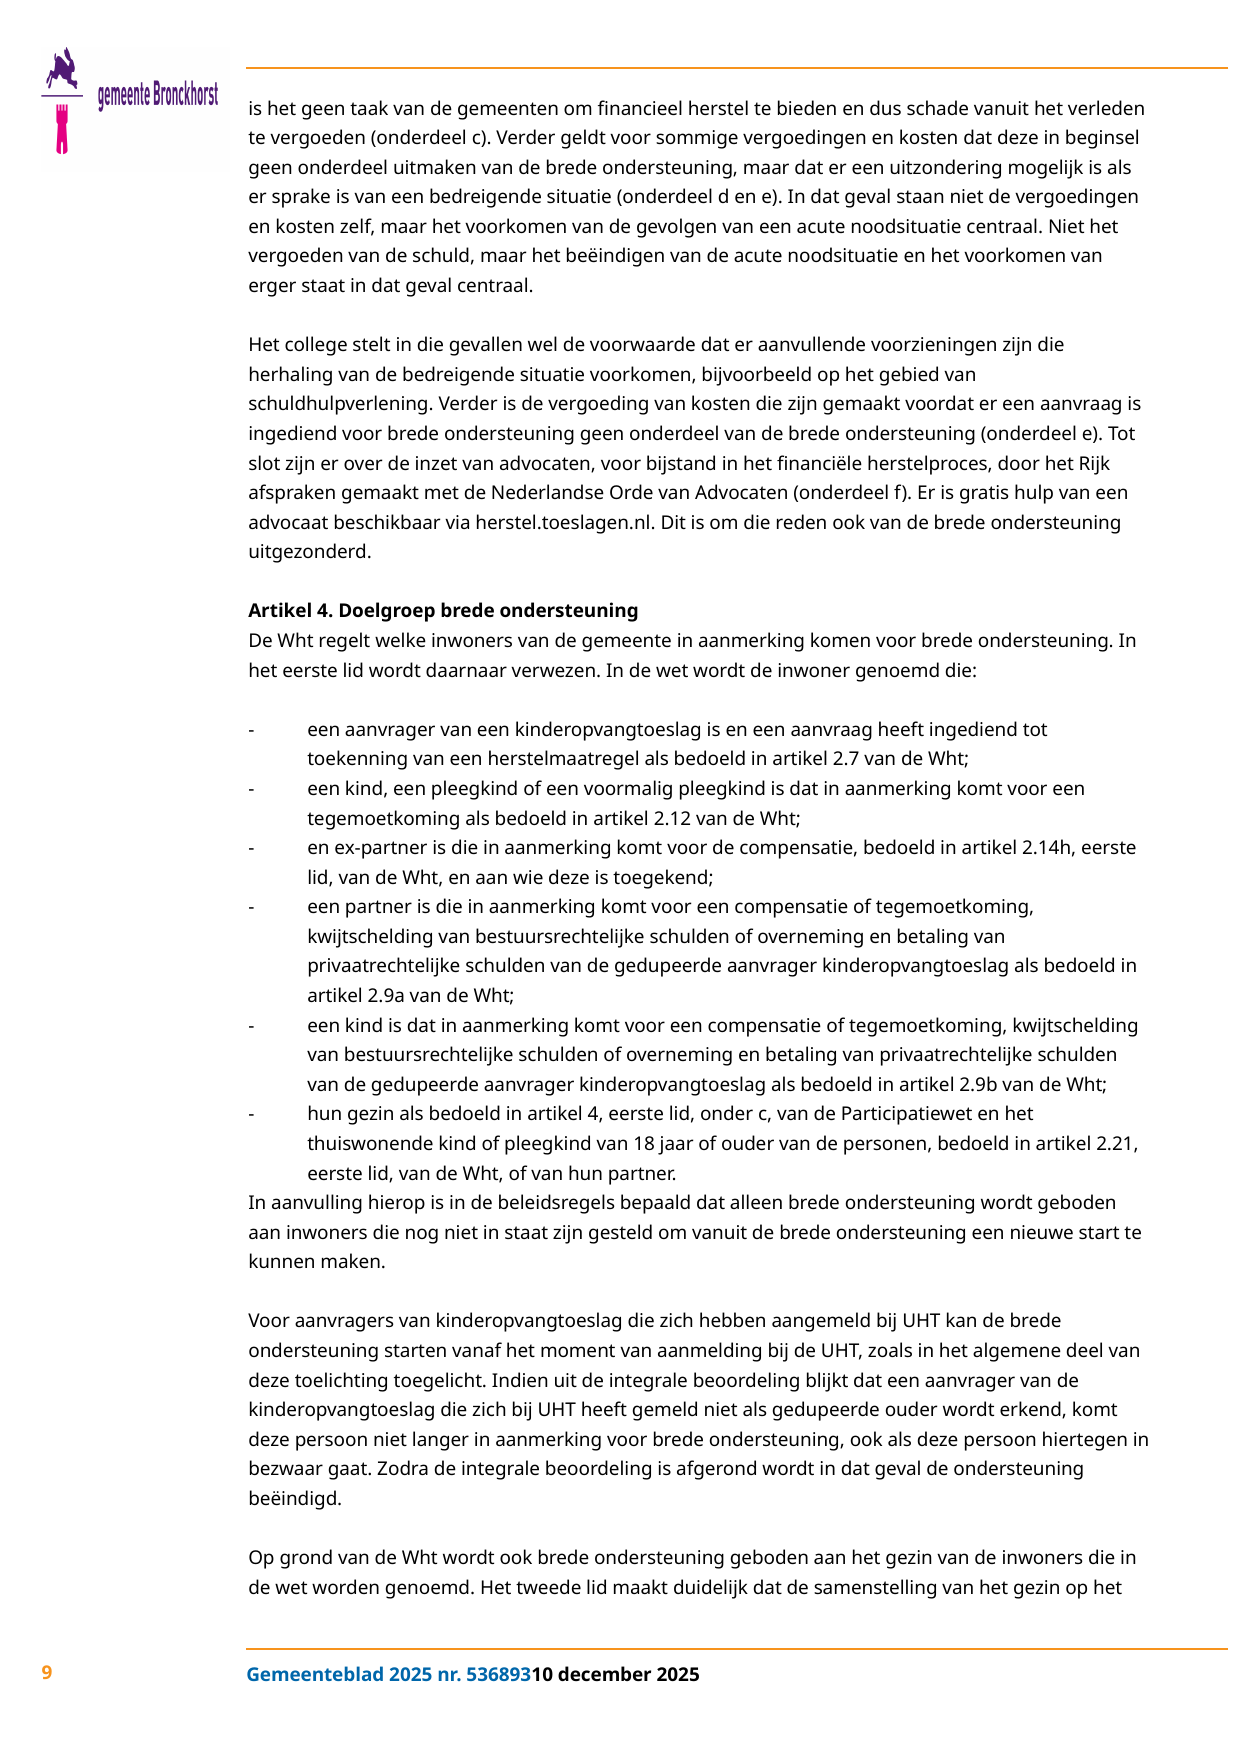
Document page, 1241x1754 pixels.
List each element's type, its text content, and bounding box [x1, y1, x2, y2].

text In aanvulling hierop is in de beleidsregels bepaald dat alleen brede ondersteuning wordt geboden aan inwoners die nog niet in staat zijn gesteld om vanuit de brede ondersteuning een nieuwe start te kunnen maken. [248, 1189, 1152, 1274]
list hun gezin als bedoeld in artikel 4, eerste lid, onder c, van de Participatiewet en het thuiswonende kind of pleegkind van 18 jaar of ouder van de personen, bedoeld in artikel 2.21, eerste lid, van de Wht, of van hun partner. [248, 1101, 1152, 1186]
text Artikel 4. Doelgroep brede ondersteuning [248, 598, 1152, 623]
picture [41, 47, 231, 172]
list een aanvrager van een kinderopvangtoeslag is en een aanvraag heeft ingediend tot toekenning van een herstelmaatregel als bedoeld in artikel 2.7 van de Wht; [248, 716, 1152, 771]
list en ex-partner is die in aanmerking komt voor de compensatie, bedoeld in artikel 2.14h, eerste lid, van de Wht, en aan wie deze is toegekend; [248, 834, 1152, 890]
text Het college stelt in die gevallen wel de voorwaarde dat er aanvullende voorzieningen zijn die herhaling van de bedreigende situatie voorkomen, bijvoorbeeld op het gebied van schuldhulpverlening. Verder is de vergoeding van kosten die zijn gemaakt voordat er een aanvraag is ingediend voor brede ondersteuning geen onderdeel van de brede ondersteuning (onderdeel e). Tot slot zijn er over de inzet van advocaten, voor bijstand in het financiële herstelproces, door het Rijk afspraken gemaakt met de Nederlandse Orde van Advocaten (onderdeel f). Er is gratis hulp van een advocaat beschikbaar via herstel.toeslagen.nl. Dit is om die reden ook van de brede ondersteuning uitgezonderd. [248, 331, 1152, 564]
text Op grond van de Wht wordt ook brede ondersteuning geboden aan het gezin van de inwoners die in de wet worden genoemd. Het tweede lid maakt duidelijk dat de samenstelling van het gezin op het [248, 1544, 1152, 1600]
text is het geen taak van de gemeenten om financieel herstel te bieden en dus schade vanuit het verleden te vergoeden (onderdeel c). Verder geldt voor sommige vergoedingen en kosten dat deze in beginsel geen onderdeel uitmaken van de brede ondersteuning, maar dat er een uitzondering mogelijk is als er sprake is van een bedreigende situatie (onderdeel d en e). In dat geval staan niet de vergoedingen en kosten zelf, maar het voorkomen van de gevolgen van een acute noodsituatie centraal. Niet het vergoeden van de schuld, maar het beëindigen van de acute noodsituatie en het voorkomen van erger staat in dat geval centraal. [248, 95, 1152, 298]
text Voor aanvragers van kinderopvangtoeslag die zich hebben aangemeld bij UHT kan de brede ondersteuning starten vanaf het moment van aanmelding bij de UHT, zoals in het algemene deel van deze toelichting toegelicht. Indien uit de integrale beoordeling blijkt dat een aanvrager van de kinderopvangtoeslag die zich bij UHT heeft gemeld niet als gedupeerde ouder wordt erkend, komt deze persoon niet langer in aanmerking voor brede ondersteuning, ook als deze persoon hiertegen in bezwaar gaat. Zodra de integrale beoordeling is afgerond wordt in dat geval de ondersteuning beëindigd. [248, 1308, 1152, 1511]
text De Wht regelt welke inwoners van de gemeente in aanmerking komen voor brede ondersteuning. In het eerste lid wordt daarnaar verwezen. In de wet wordt de inwoner genoemd die: [248, 627, 1152, 683]
list een kind, een pleegkind of een voormalig pleegkind is dat in aanmerking komt voor een tegemoetkoming als bedoeld in artikel 2.12 van de Wht; [248, 775, 1152, 831]
list een kind is dat in aanmerking komt voor een compensatie of tegemoetkoming, kwijtschelding van bestuursrechtelijke schulden of overneming en betaling van privaatrechtelijke schulden van de gedupeerde aanvrager kinderopvangtoeslag als bedoeld in artikel 2.9b van de Wht; [248, 1012, 1152, 1097]
list een partner is die in aanmerking komt voor een compensatie of tegemoetkoming, kwijtschelding van bestuursrechtelijke schulden of overneming en betaling van privaatrechtelijke schulden van de gedupeerde aanvrager kinderopvangtoeslag als bedoeld in artikel 2.9a van de Wht; [248, 893, 1152, 1008]
